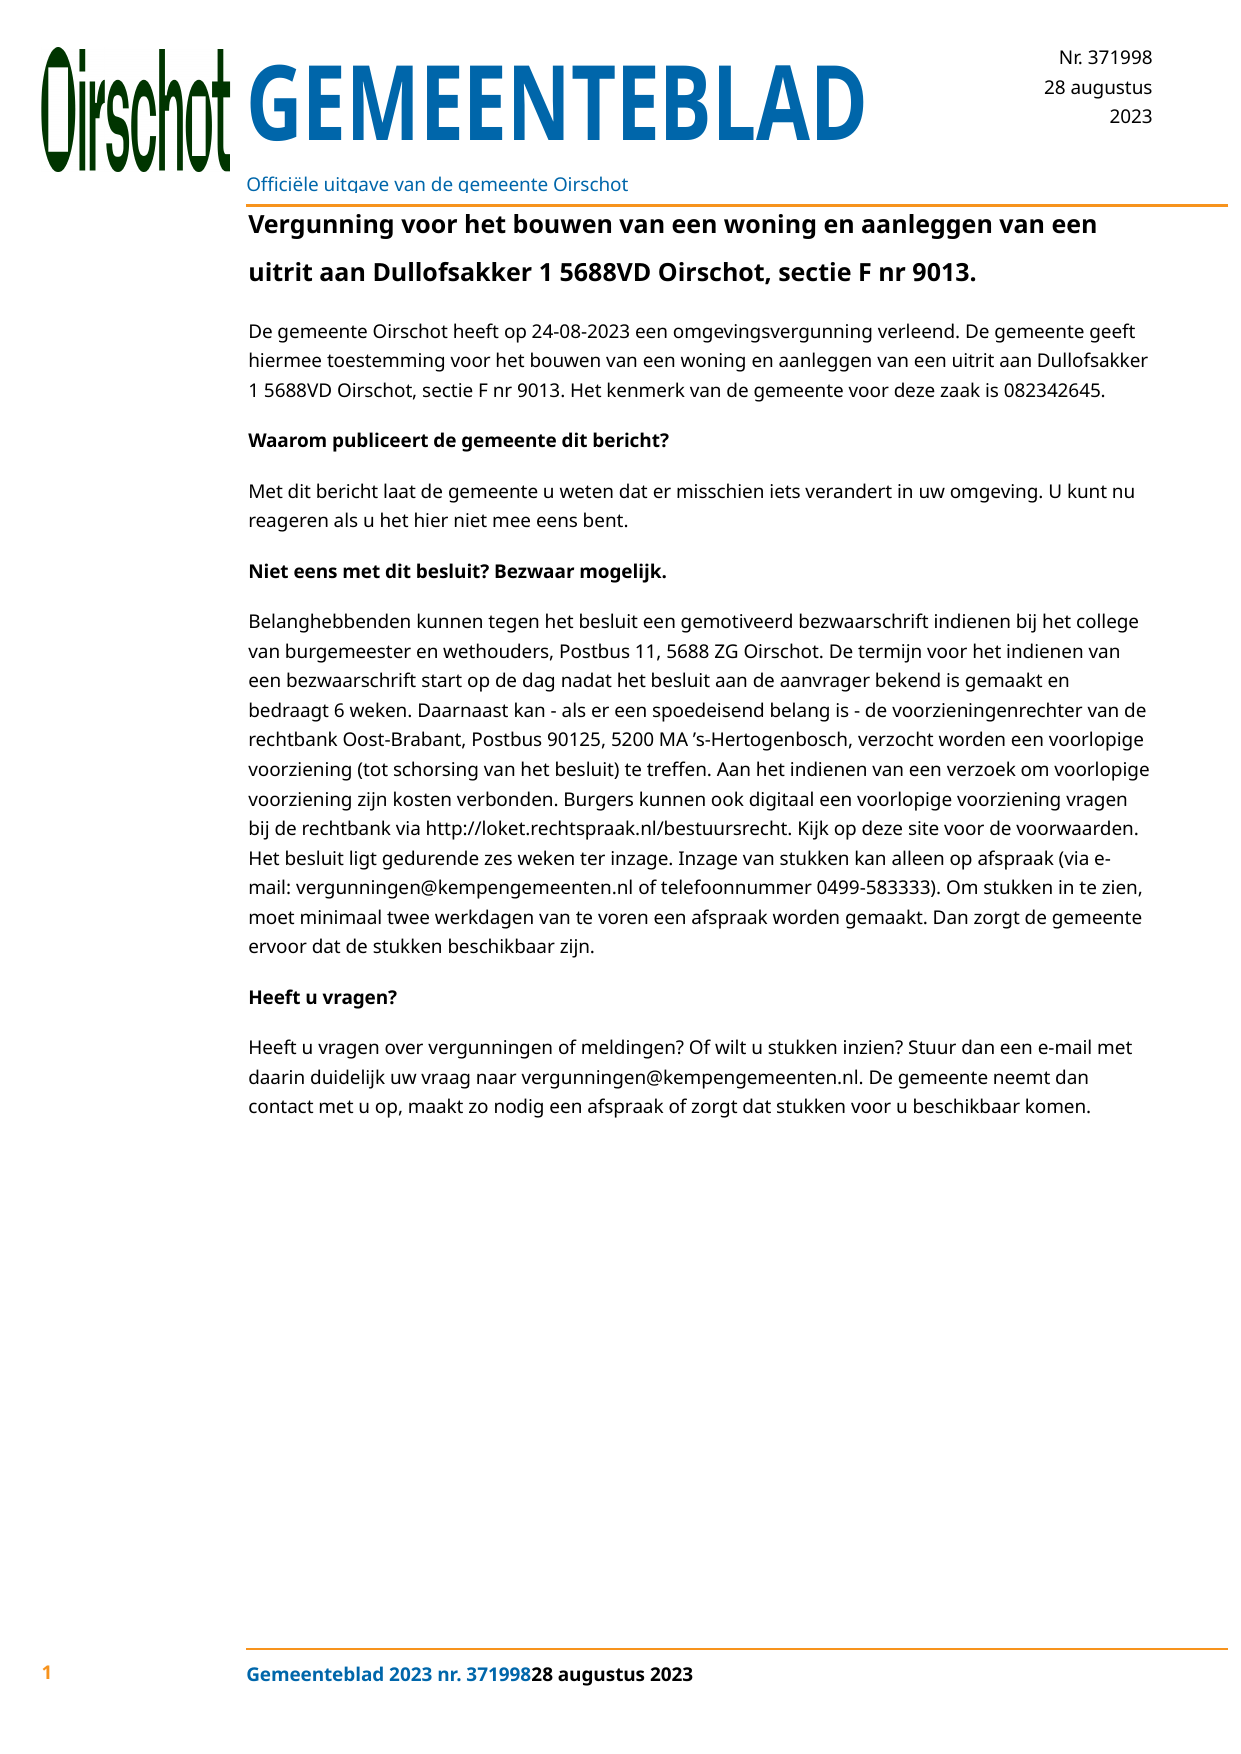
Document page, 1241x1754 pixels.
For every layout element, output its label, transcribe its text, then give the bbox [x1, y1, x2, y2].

text Belanghebbenden kunnen tegen het besluit een gemotiveerd bezwaarschrift indienen bij het college van burgemeester en wethouders, Postbus 11, 5688 ZG Oirschot. De termijn voor het indienen van een bezwaarschrift start op de dag nadat het besluit aan de aanvrager bekend is gemaakt en bedraagt 6 weken. Daarnaast kan - als er een spoedeisend belang is - de voorzieningenrechter van de rechtbank Oost-Brabant, Postbus 90125, 5200 MA ’s-Hertogenbosch, verzocht worden een voorlopige voorziening (tot schorsing van het besluit) te treffen. Aan het indienen van een verzoek om voorlopige voorziening zijn kosten verbonden. Burgers kunnen ook digitaal een voorlopige voorziening vragen bij de rechtbank via http://loket.rechtspraak.nl/bestuursrecht. Kijk op deze site voor de voorwaarden. Het besluit ligt gedurende zes weken ter inzage. Inzage van stukken kan alleen op afspraak (via e-mail: vergunningen@kempengemeenten.nl of telefoonnummer 0499-583333). Om stukken in te zien, moet minimaal twee werkdagen van te voren een afspraak worden gemaakt. Dan zorgt de gemeente ervoor dat de stukken beschikbaar zijn. [248, 608, 1152, 959]
text Waarom publiceert de gemeente dit bericht? [248, 427, 1152, 453]
text Met dit bericht laat de gemeente u weten dat er misschien iets verandert in uw omgeving. U kunt nu reageren als u het hier niet mee eens bent. [248, 478, 1152, 533]
picture [41, 47, 231, 172]
text Niet eens met dit besluit? Bezwaar mogelijk. [248, 558, 1152, 584]
text Vergunning voor het bouwen van een woning en aanleggen van een uitrit aan Dullofsakker 1 5688VD Oirschot, sectie F nr 9013. [248, 207, 1152, 288]
text Heeft u vragen? [248, 984, 1152, 1010]
text De gemeente Oirschot heeft op 24-08-2023 een omgevingsvergunning verleend. De gemeente geeft hiermee toestemming voor het bouwen van een woning en aanleggen van een uitrit aan Dullofsakker 1 5688VD Oirschot, sectie F nr 9013. Het kenmerk van de gemeente voor deze zaak is 082342645. [248, 318, 1152, 403]
text Heeft u vragen over vergunningen of meldingen? Of wilt u stukken inzien? Stuur dan een e-mail met daarin duidelijk uw vraag naar vergunningen@kempengemeenten.nl. De gemeente neemt dan contact met u op, maakt zo nodig een afspraak of zorgt dat stukken voor u beschikbaar komen. [248, 1034, 1152, 1119]
